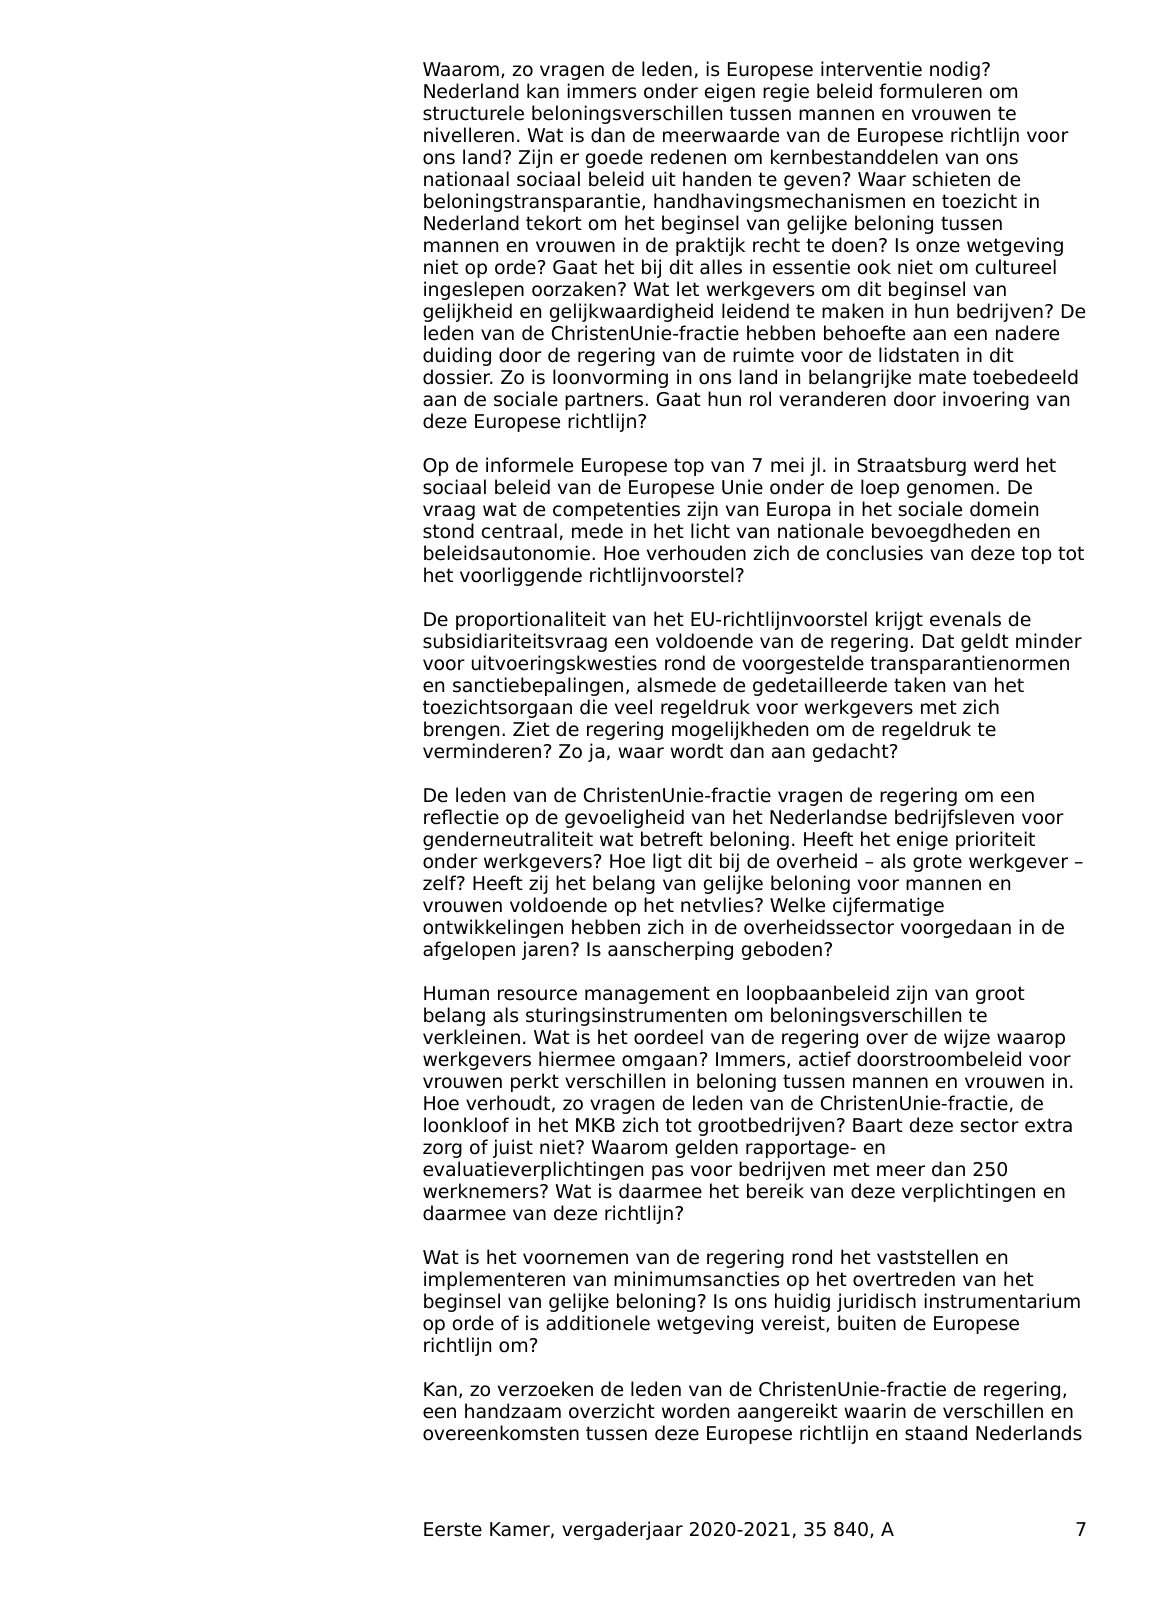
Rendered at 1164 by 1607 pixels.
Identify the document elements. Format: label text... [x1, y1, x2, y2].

text Wat is het voornemen van de regering rond het vaststellen en implementeren van minimumsancties op het overtreden van het beginsel van gelijke beloning? Is ons huidig juridisch instrumentarium op orde of is additionele wetgeving vereist, buiten de Europese richtlijn om? [422, 1247, 1087, 1357]
text De proportionaliteit van het EU-richtlijnvoorstel krijgt evenals de subsidiariteitsvraag een voldoende van de regering. Dat geldt minder voor uitvoeringskwesties rond de voorgestelde transparantienormen en sanctiebepalingen, alsmede de gedetailleerde taken van het toezichtsorgaan die veel regeldruk voor werkgevers met zich brengen. Ziet de regering mogelijkheden om de regeldruk te verminderen? Zo ja, waar wordt dan aan gedacht? [422, 609, 1087, 763]
text Op de informele Europese top van 7 mei jl. in Straatsburg werd het sociaal beleid van de Europese Unie onder de loep genomen. De vraag wat de competenties zijn van Europa in het sociale domein stond centraal, mede in het licht van nationale bevoegdheden en beleidsautonomie. Hoe verhouden zich de conclusies van deze top tot het voorliggende richtlijnvoorstel? [422, 455, 1087, 587]
text Waarom, zo vragen de leden, is Europese interventie nodig? Nederland kan immers onder eigen regie beleid formuleren om structurele beloningsverschillen tussen mannen en vrouwen te nivelleren. Wat is dan de meerwaarde van de Europese richtlijn voor ons land? Zijn er goede redenen om kernbestanddelen van ons nationaal sociaal beleid uit handen te geven? Waar schieten de beloningstransparantie, handhavingsmechanismen en toezicht in Nederland tekort om het beginsel van gelijke beloning tussen mannen en vrouwen in de praktijk recht te doen? Is onze wetgeving niet op orde? Gaat het bij dit alles in essentie ook niet om cultureel ingeslepen oorzaken? Wat let werkgevers om dit beginsel van gelijkheid en gelijkwaardigheid leidend te maken in hun bedrijven? De leden van de ChristenUnie-fractie hebben behoefte aan een nadere duiding door de regering van de ruimte voor de lidstaten in dit dossier. Zo is loonvorming in ons land in belangrijke mate toebedeeld aan de sociale partners. Gaat hun rol veranderen door invoering van deze Europese richtlijn? [422, 59, 1087, 433]
text Kan, zo verzoeken de leden van de ChristenUnie-fractie de regering, een handzaam overzicht worden aangereikt waarin de verschillen en overeenkomsten tussen deze Europese richtlijn en staand Nederlands [422, 1379, 1087, 1445]
text De leden van de ChristenUnie-fractie vragen de regering om een reflectie op de gevoeligheid van het Nederlandse bedrijfsleven voor genderneutraliteit wat betreft beloning. Heeft het enige prioriteit onder werkgevers? Hoe ligt dit bij de overheid – als grote werkgever – zelf? Heeft zij het belang van gelijke beloning voor mannen en vrouwen voldoende op het netvlies? Welke cijfermatige ontwikkelingen hebben zich in de overheidssector voorgedaan in de afgelopen jaren? Is aanscherping geboden? [422, 785, 1087, 961]
text Human resource management en loopbaanbeleid zijn van groot belang als sturingsinstrumenten om beloningsverschillen te verkleinen. Wat is het oordeel van de regering over de wijze waarop werkgevers hiermee omgaan? Immers, actief doorstroombeleid voor vrouwen perkt verschillen in beloning tussen mannen en vrouwen in. Hoe verhoudt, zo vragen de leden van de ChristenUnie-fractie, de loonkloof in het MKB zich tot grootbedrijven? Baart deze sector extra zorg of juist niet? Waarom gelden rapportage- en evaluatieverplichtingen pas voor bedrijven met meer dan 250 werknemers? Wat is daarmee het bereik van deze verplichtingen en daarmee van deze richtlijn? [422, 983, 1087, 1225]
